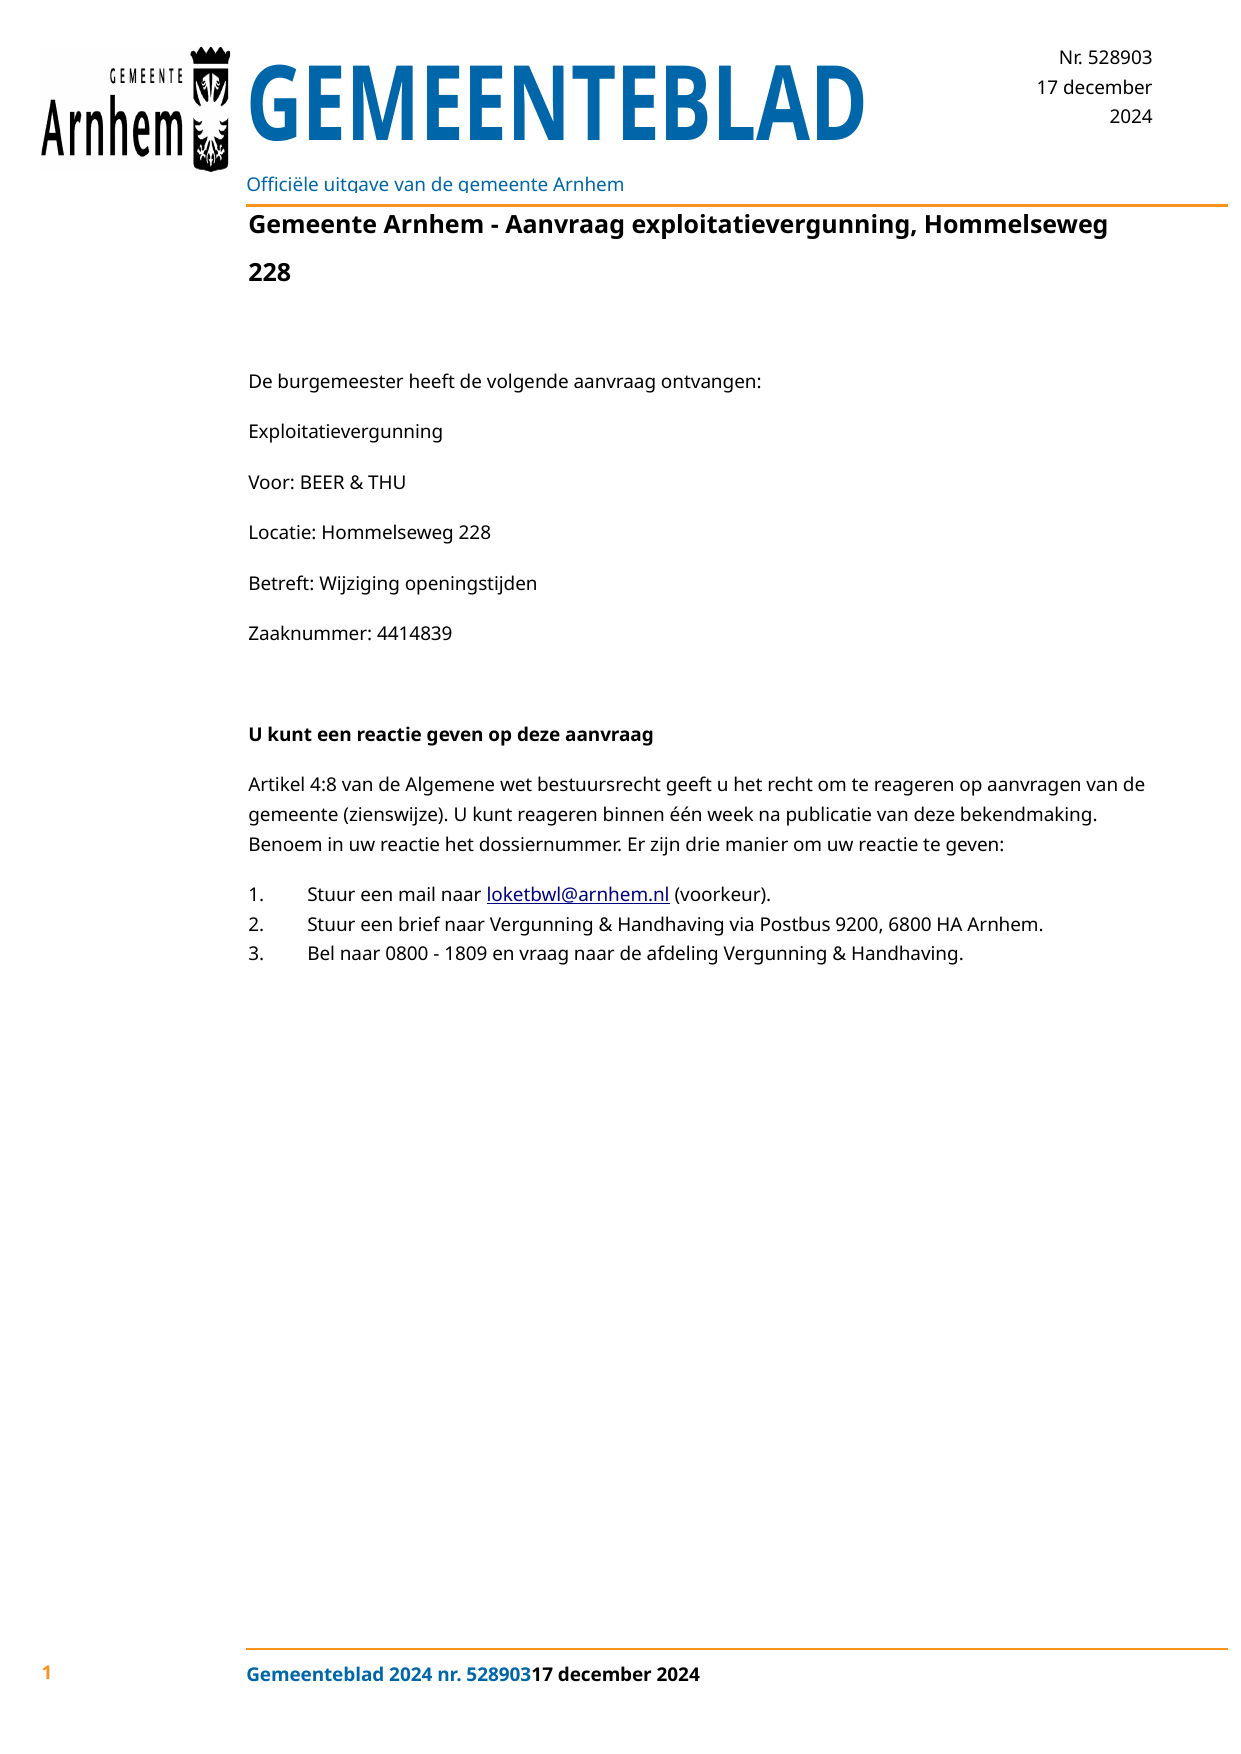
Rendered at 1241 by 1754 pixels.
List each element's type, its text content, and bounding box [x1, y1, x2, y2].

text Locatie: Hommelseweg 228 [248, 519, 1152, 545]
text Artikel 4:8 van de Algemene wet bestuursrecht geeft u het recht om te reageren op aanvragen van de gemeente (zienswijze). U kunt reageren binnen één week na publicatie van deze bekendmaking. Benoem in uw reactie het dossiernummer. Er zijn drie manier om uw reactie te geven: [248, 772, 1152, 857]
text Exploitatievergunning [248, 419, 1152, 444]
text Betreft: Wijziging openingstijden [248, 570, 1152, 596]
text Gemeente Arnhem - Aanvraag exploitatievergunning, Hommelseweg 228 [248, 207, 1152, 288]
text De burgemeester heeft de volgende aanvraag ontvangen: [248, 368, 1152, 394]
text U kunt een reactie geven op deze aanvraag [248, 721, 1152, 747]
picture [41, 47, 231, 172]
text Zaaknummer: 4414839 [248, 620, 1152, 646]
list Stuur een mail naar loketbwl@arnhem.nl (voorkeur). [248, 881, 1152, 907]
text Voor: BEER & THU [248, 469, 1152, 495]
list Stuur een brief naar Vergunning & Handhaving via Postbus 9200, 6800 HA Arnhem. [248, 911, 1152, 937]
list Bel naar 0800 - 1809 en vraag naar de afdeling Vergunning & Handhaving. [248, 940, 1152, 966]
